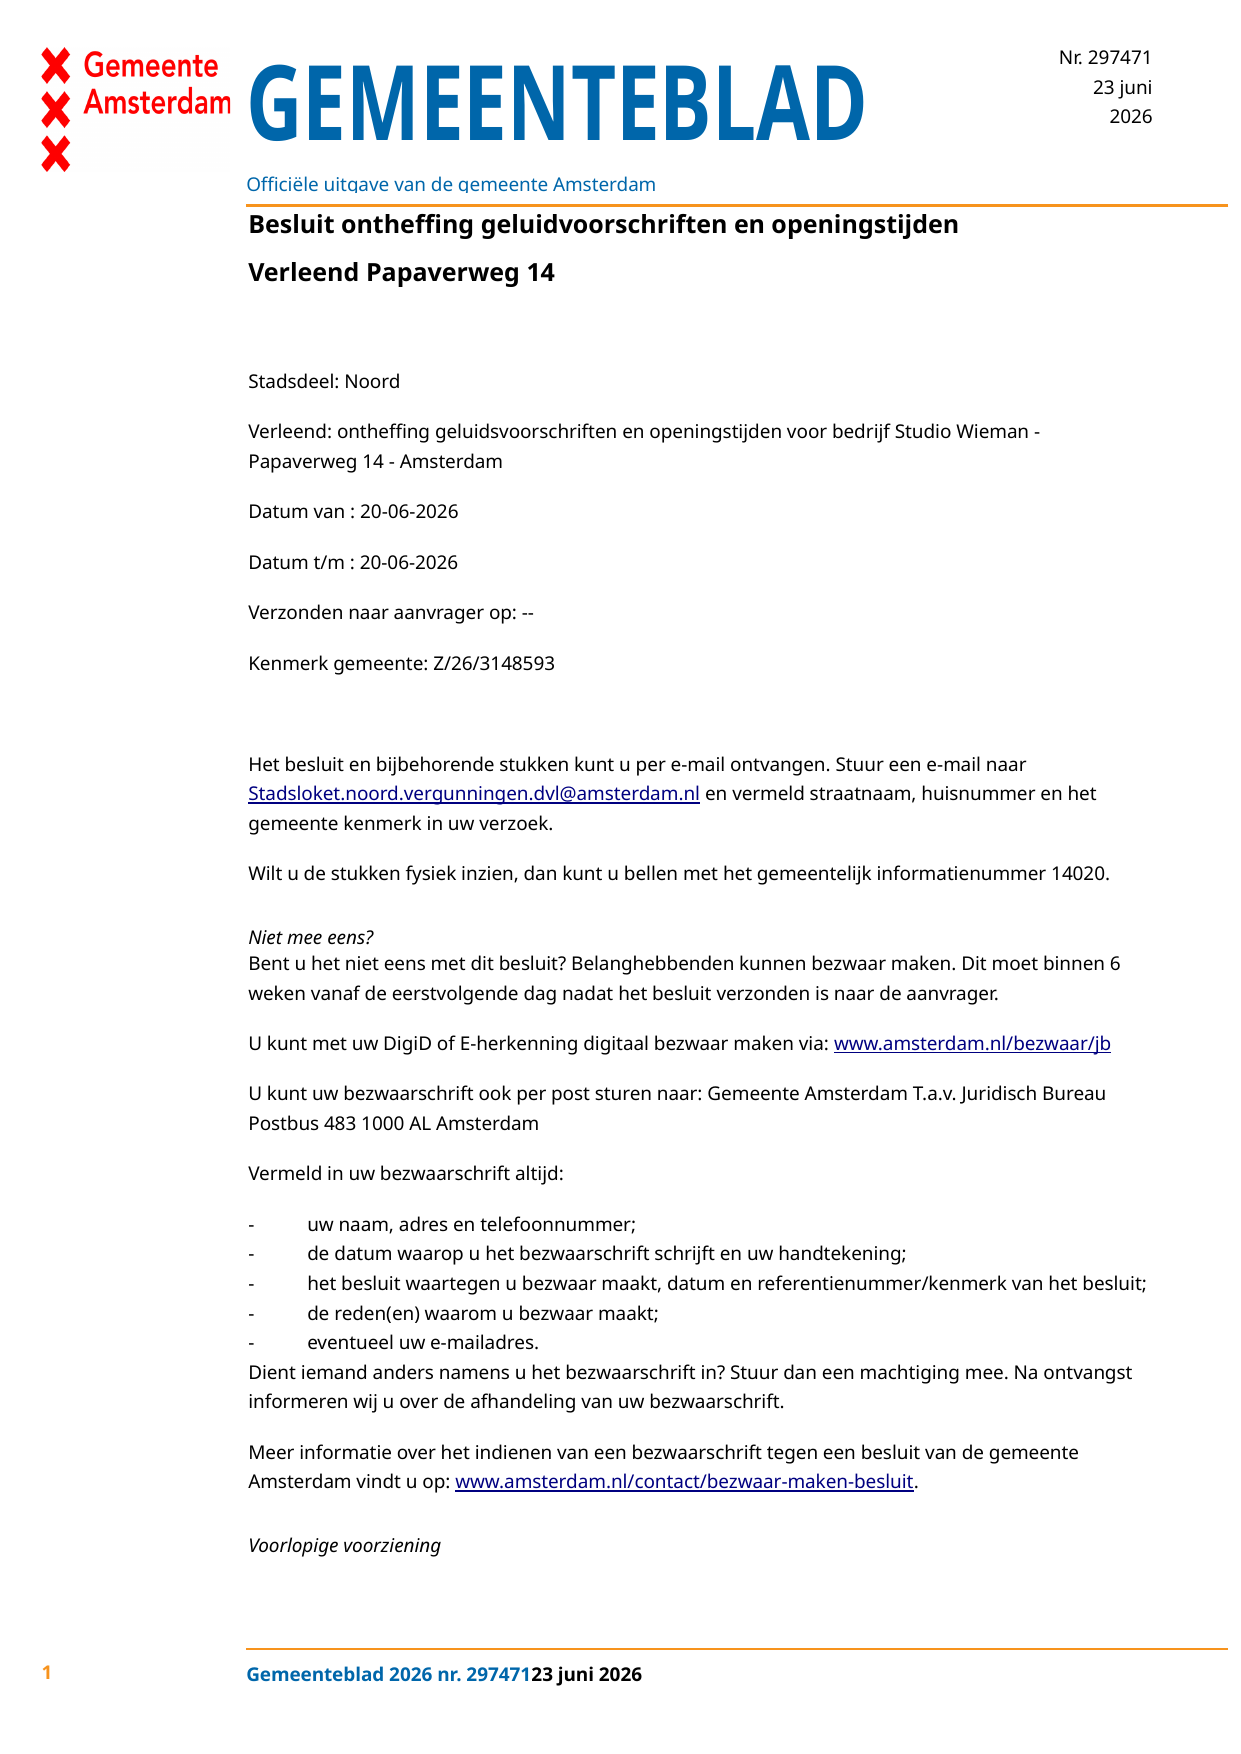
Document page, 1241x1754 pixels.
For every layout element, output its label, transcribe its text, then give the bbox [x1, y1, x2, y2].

text U kunt uw bezwaarschrift ook per post sturen naar: Gemeente Amsterdam T.a.v. Juridisch Bureau Postbus 483 1000 AL Amsterdam [248, 1081, 1152, 1136]
text Vermeld in uw bezwaarschrift altijd: [248, 1161, 1152, 1186]
text Wilt u de stukken fysiek inzien, dan kunt u bellen met het gemeentelijk informatienummer 14020. [248, 860, 1152, 886]
text Verzonden naar aanvrager op: -- [248, 599, 1152, 625]
list de reden(en) waarom u bezwaar maakt; [248, 1300, 1152, 1325]
text Bent u het niet eens met dit besluit? Belanghebbenden kunnen bezwaar maken. Dit moet binnen 6 weken vanaf de eerstvolgende dag nadat het besluit verzonden is naar de aanvrager. [248, 950, 1152, 1005]
text Meer informatie over het indienen van een bezwaarschrift tegen een besluit van de gemeente Amsterdam vindt u op: www.amsterdam.nl/contact/bezwaar-maken-besluit. [248, 1439, 1152, 1494]
text Kenmerk gemeente: Z/26/3148593 [248, 650, 1152, 676]
text Datum van : 20-06-2026 [248, 499, 1152, 524]
text Stadsdeel: Noord [248, 368, 1152, 394]
list de datum waarop u het bezwaarschrift schrijft en uw handtekening; [248, 1241, 1152, 1266]
list eventueel uw e-mailadres. [248, 1329, 1152, 1355]
text U kunt met uw DigiD of E-herkenning digitaal bezwaar maken via: www.amsterdam.nl/bezwaar/jb [248, 1030, 1152, 1056]
text Het besluit en bijbehorende stukken kunt u per e-mail ontvangen. Stuur een e-mail naar Stadsloket.noord.vergunningen.dvl@amsterdam.nl en vermeld straatnaam, huisnummer en het gemeente kenmerk in uw verzoek. [248, 751, 1152, 836]
text Datum t/m : 20-06-2026 [248, 549, 1152, 575]
text Voorlopige voorziening [248, 1532, 1152, 1558]
text Besluit ontheffing geluidvoorschriften en openingstijden Verleend Papaverweg 14 [248, 207, 1152, 288]
list het besluit waartegen u bezwaar maakt, datum en referentienummer/kenmerk van het besluit; [248, 1270, 1152, 1296]
text Niet mee eens? [248, 924, 1152, 950]
text Dient iemand anders namens u het bezwaarschrift in? Stuur dan een machtiging mee. Na ontvangst informeren wij u over de afhandeling van uw bezwaarschrift. [248, 1359, 1152, 1414]
picture [41, 47, 231, 172]
text Verleend: ontheffing geluidsvoorschriften en openingstijden voor bedrijf Studio Wieman - Papaverweg 14 - Amsterdam [248, 419, 1152, 474]
list uw naam, adres en telefoonnummer; [248, 1211, 1152, 1237]
